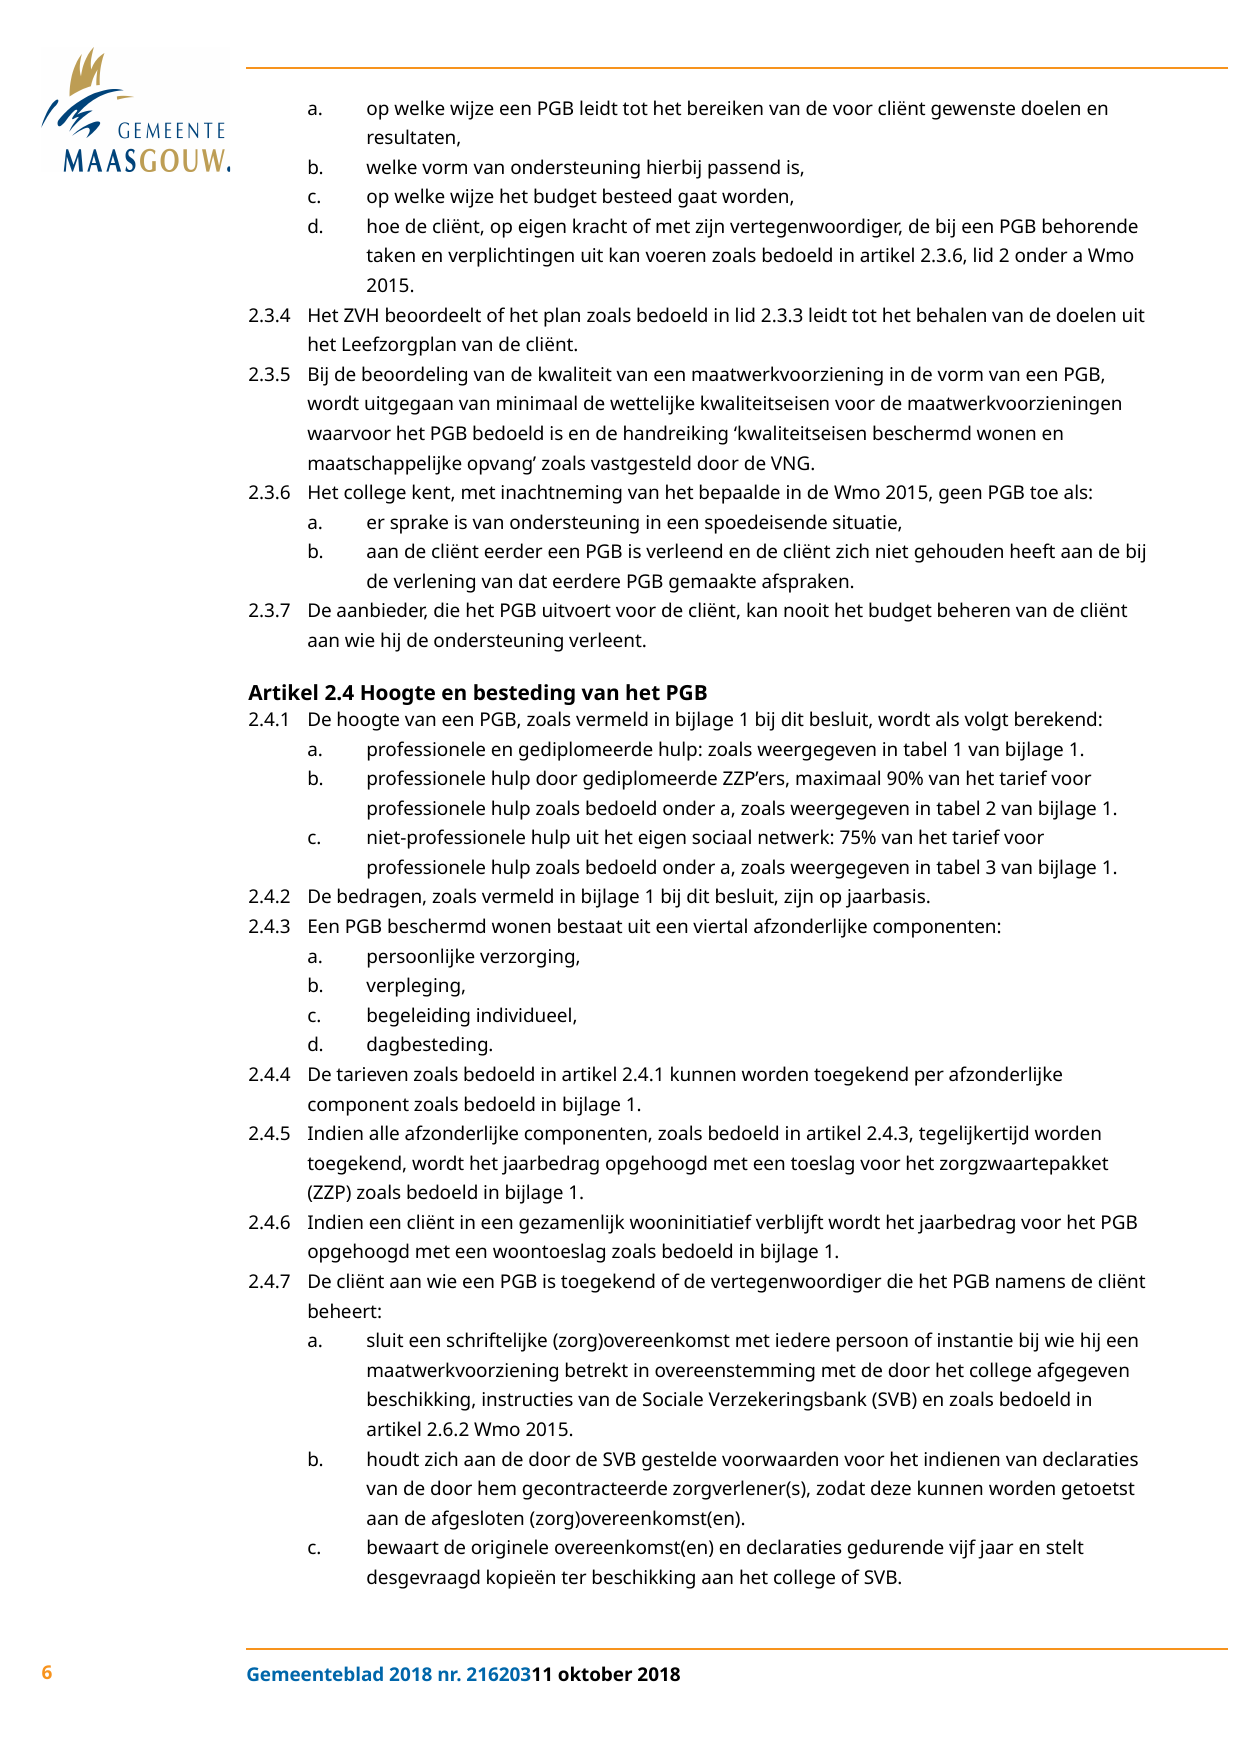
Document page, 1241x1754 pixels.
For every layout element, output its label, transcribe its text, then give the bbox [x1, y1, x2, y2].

list sluit een schriftelijke (zorg)overeenkomst met iedere persoon of instantie bij wie hij een maatwerkvoorziening betrekt in overeenstemming met de door het college afgegeven beschikking, instructies van de Sociale Verzekeringsbank (SVB) en zoals bedoeld in artikel 2.6.2 Wmo 2015. [307, 1327, 1152, 1442]
list Indien een cliënt in een gezamenlijk wooninitiatief verblijft wordt het jaarbedrag voor het PGB opgehoogd met een woontoeslag zoals bedoeld in bijlage 1. [248, 1209, 1152, 1264]
list op welke wijze het budget besteed gaat worden, [307, 183, 1152, 209]
list er sprake is van ondersteuning in een spoedeisende situatie, [307, 509, 1152, 535]
list verpleging, [307, 972, 1152, 998]
list Het college kent, met inachtneming van het bepaalde in de Wmo 2015, geen PGB toe als: [248, 479, 1152, 505]
list persoonlijke verzorging, [307, 943, 1152, 968]
list Het ZVH beoordeelt of het plan zoals bedoeld in lid 2.3.3 leidt tot het behalen van de doelen uit het Leefzorgplan van de cliënt. [248, 302, 1152, 357]
list begeleiding individueel, [307, 1002, 1152, 1028]
list De tarieven zoals bedoeld in artikel 2.4.1 kunnen worden toegekend per afzonderlijke component zoals bedoeld in bijlage 1. [248, 1061, 1152, 1116]
list professionele hulp door gediplomeerde ZZP’ers, maximaal 90% van het tarief voor professionele hulp zoals bedoeld onder a, zoals weergegeven in tabel 2 van bijlage 1. [307, 765, 1152, 821]
list aan de cliënt eerder een PGB is verleend en de cliënt zich niet gehouden heeft aan de bij de verlening van dat eerdere PGB gemaakte afspraken. [307, 538, 1152, 594]
picture [41, 47, 231, 172]
list De aanbieder, die het PGB uitvoert voor de cliënt, kan nooit het budget beheren van de cliënt aan wie hij de ondersteuning verleent. [248, 598, 1152, 653]
list De hoogte van een PGB, zoals vermeld in bijlage 1 bij dit besluit, wordt als volgt berekend: [248, 706, 1152, 732]
list Een PGB beschermd wonen bestaat uit een viertal afzonderlijke componenten: [248, 913, 1152, 939]
list hoe de cliënt, op eigen kracht of met zijn vertegenwoordiger, de bij een PGB behorende taken en verplichtingen uit kan voeren zoals bedoeld in artikel 2.3.6, lid 2 onder a Wmo 2015. [307, 213, 1152, 298]
list op welke wijze een PGB leidt tot het bereiken van de voor cliënt gewenste doelen en resultaten, [307, 95, 1152, 150]
list houdt zich aan de door de SVB gestelde voorwaarden voor het indienen van declaraties van de door hem gecontracteerde zorgverlener(s), zodat deze kunnen worden getoetst aan de afgesloten (zorg)overeenkomst(en). [307, 1446, 1152, 1531]
list dagbesteding. [307, 1032, 1152, 1057]
list Bij de beoordeling van de kwaliteit van een maatwerkvoorziening in de vorm van een PGB, wordt uitgegaan van minimaal de wettelijke kwaliteitseisen voor de maatwerkvoorzieningen waarvoor het PGB bedoeld is en de handreiking ‘kwaliteitseisen beschermd wonen en maatschappelijke opvang’ zoals vastgesteld door de VNG. [248, 361, 1152, 476]
text Artikel 2.4 Hoogte en besteding van het PGB [248, 678, 1152, 706]
list niet-professionele hulp uit het eigen sociaal netwerk: 75% van het tarief voor professionele hulp zoals bedoeld onder a, zoals weergegeven in tabel 3 van bijlage 1. [307, 824, 1152, 880]
list Indien alle afzonderlijke componenten, zoals bedoeld in artikel 2.4.3, tegelijkertijd worden toegekend, wordt het jaarbedrag opgehoogd met een toeslag voor het zorgzwaartepakket (ZZP) zoals bedoeld in bijlage 1. [248, 1120, 1152, 1205]
list welke vorm van ondersteuning hierbij passend is, [307, 154, 1152, 180]
list De bedragen, zoals vermeld in bijlage 1 bij dit besluit, zijn op jaarbasis. [248, 884, 1152, 909]
list bewaart de originele overeenkomst(en) en declaraties gedurende vijf jaar en stelt desgevraagd kopieën ter beschikking aan het college of SVB. [307, 1534, 1152, 1590]
list professionele en gediplomeerde hulp: zoals weergegeven in tabel 1 van bijlage 1. [307, 736, 1152, 761]
list De cliënt aan wie een PGB is toegekend of de vertegenwoordiger die het PGB namens de cliënt beheert: [248, 1268, 1152, 1323]
